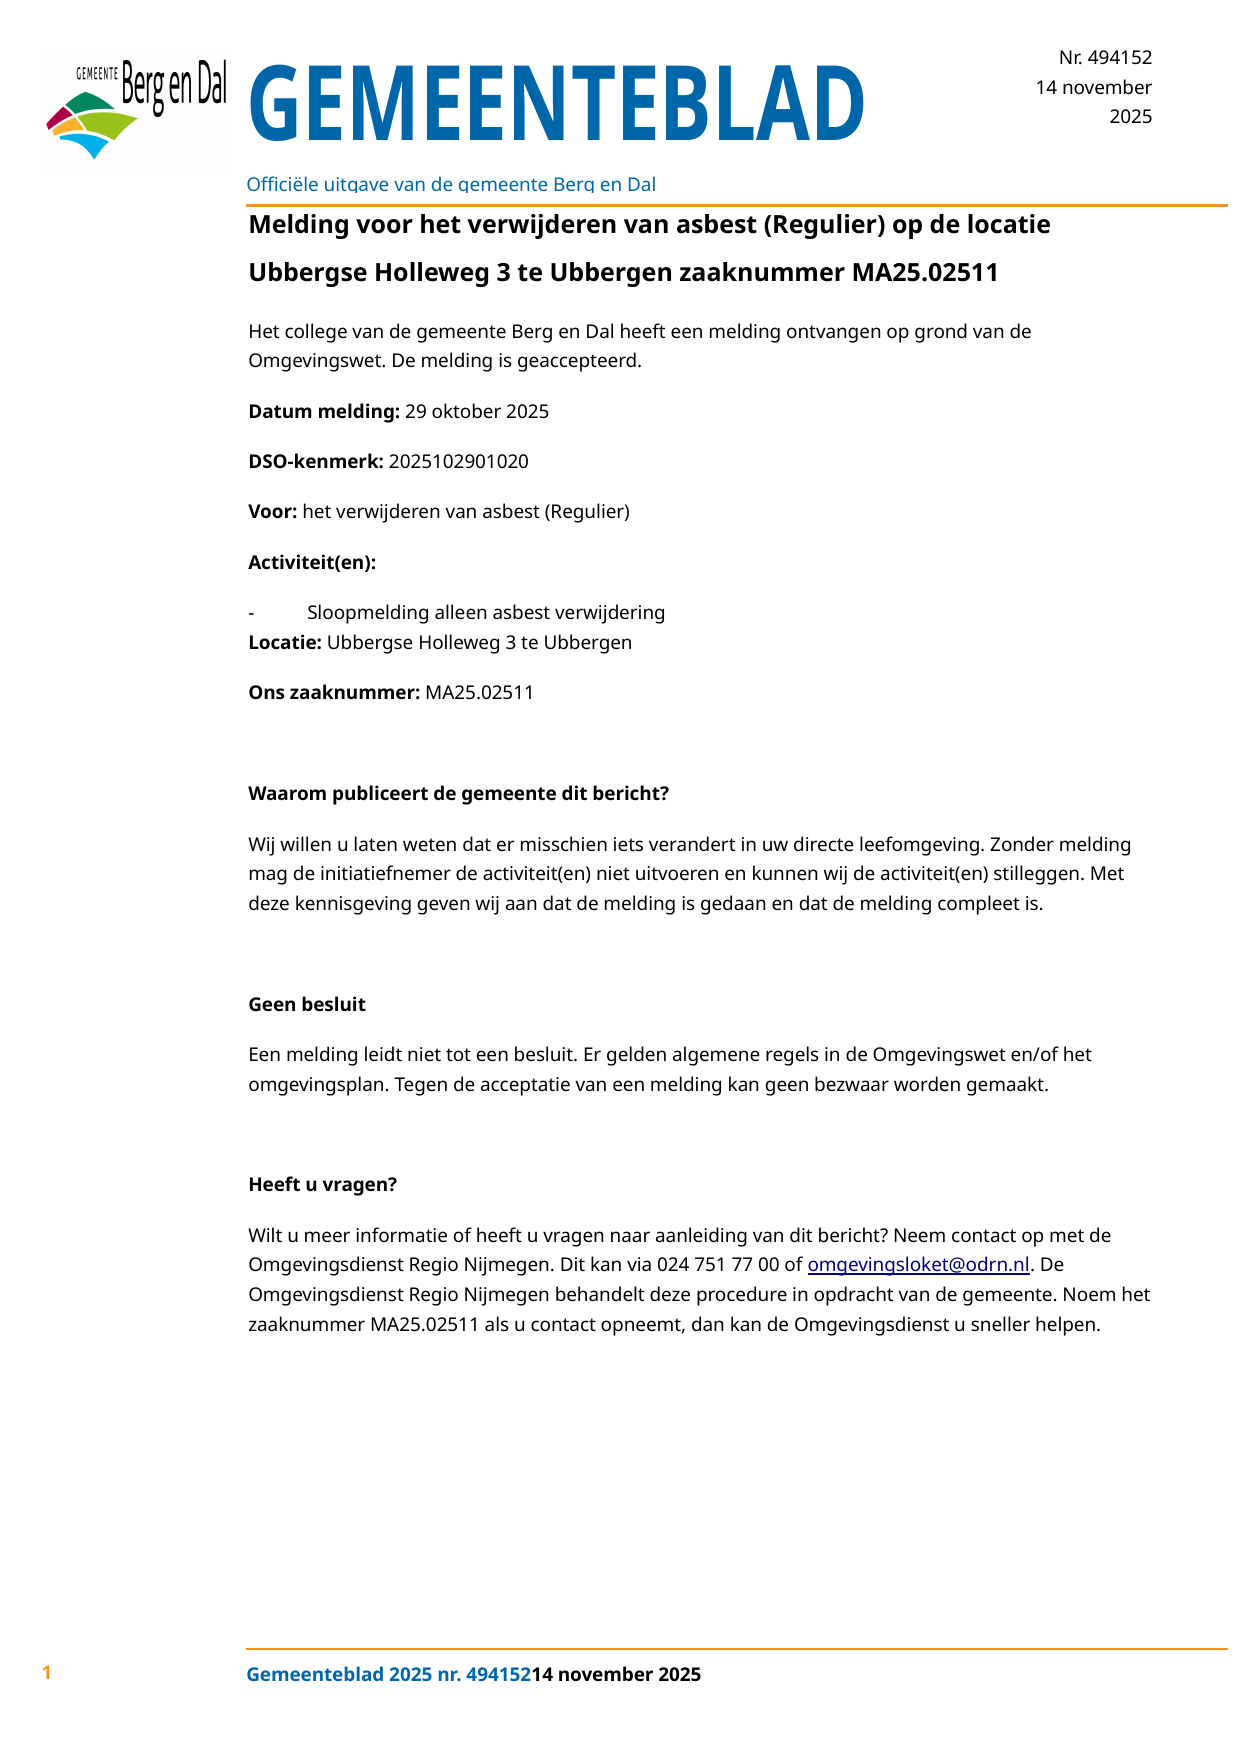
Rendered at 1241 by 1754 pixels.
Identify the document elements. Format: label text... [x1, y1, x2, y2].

text Het college van de gemeente Berg en Dal heeft een melding ontvangen op grond van de Omgevingswet. De melding is geaccepteerd. [248, 318, 1152, 373]
text DSO-kenmerk: 2025102901020 [248, 448, 1152, 474]
text Heeft u vragen? [248, 1172, 1152, 1197]
text Melding voor het verwijderen van asbest (Regulier) op de locatie Ubbergse Holleweg 3 te Ubbergen zaaknummer MA25.02511 [248, 207, 1152, 288]
text Wij willen u laten weten dat er misschien iets verandert in uw directe leefomgeving. Zonder melding mag de initiatiefnemer de activiteit(en) niet uitvoeren en kunnen wij de activiteit(en) stilleggen. Met deze kennisgeving geven wij aan dat de melding is gedaan en dat de melding compleet is. [248, 831, 1152, 916]
picture [41, 47, 231, 172]
text Waarom publiceert de gemeente dit bericht? [248, 780, 1152, 806]
text Activiteit(en): [248, 549, 1152, 575]
text Wilt u meer informatie of heeft u vragen naar aanleiding van dit bericht? Neem contact op met de Omgevingsdienst Regio Nijmegen. Dit kan via 024 751 77 00 of omgevingsloket@odrn.nl. De Omgevingsdienst Regio Nijmegen behandelt deze procedure in opdracht van de gemeente. Noem het zaaknummer MA25.02511 als u contact opneemt, dan kan de Omgevingsdienst u sneller helpen. [248, 1222, 1152, 1337]
text Datum melding: 29 oktober 2025 [248, 398, 1152, 424]
text Locatie: Ubbergse Holleweg 3 te Ubbergen [248, 629, 1152, 655]
text Ons zaaknummer: MA25.02511 [248, 679, 1152, 705]
text Geen besluit [248, 991, 1152, 1017]
text Een melding leidt niet tot een besluit. Er gelden algemene regels in de Omgevingswet en/of het omgevingsplan. Tegen de acceptatie van een melding kan geen bezwaar worden gemaakt. [248, 1041, 1152, 1097]
list Sloopmelding alleen asbest verwijdering [248, 599, 1152, 625]
text Voor: het verwijderen van asbest (Regulier) [248, 499, 1152, 524]
